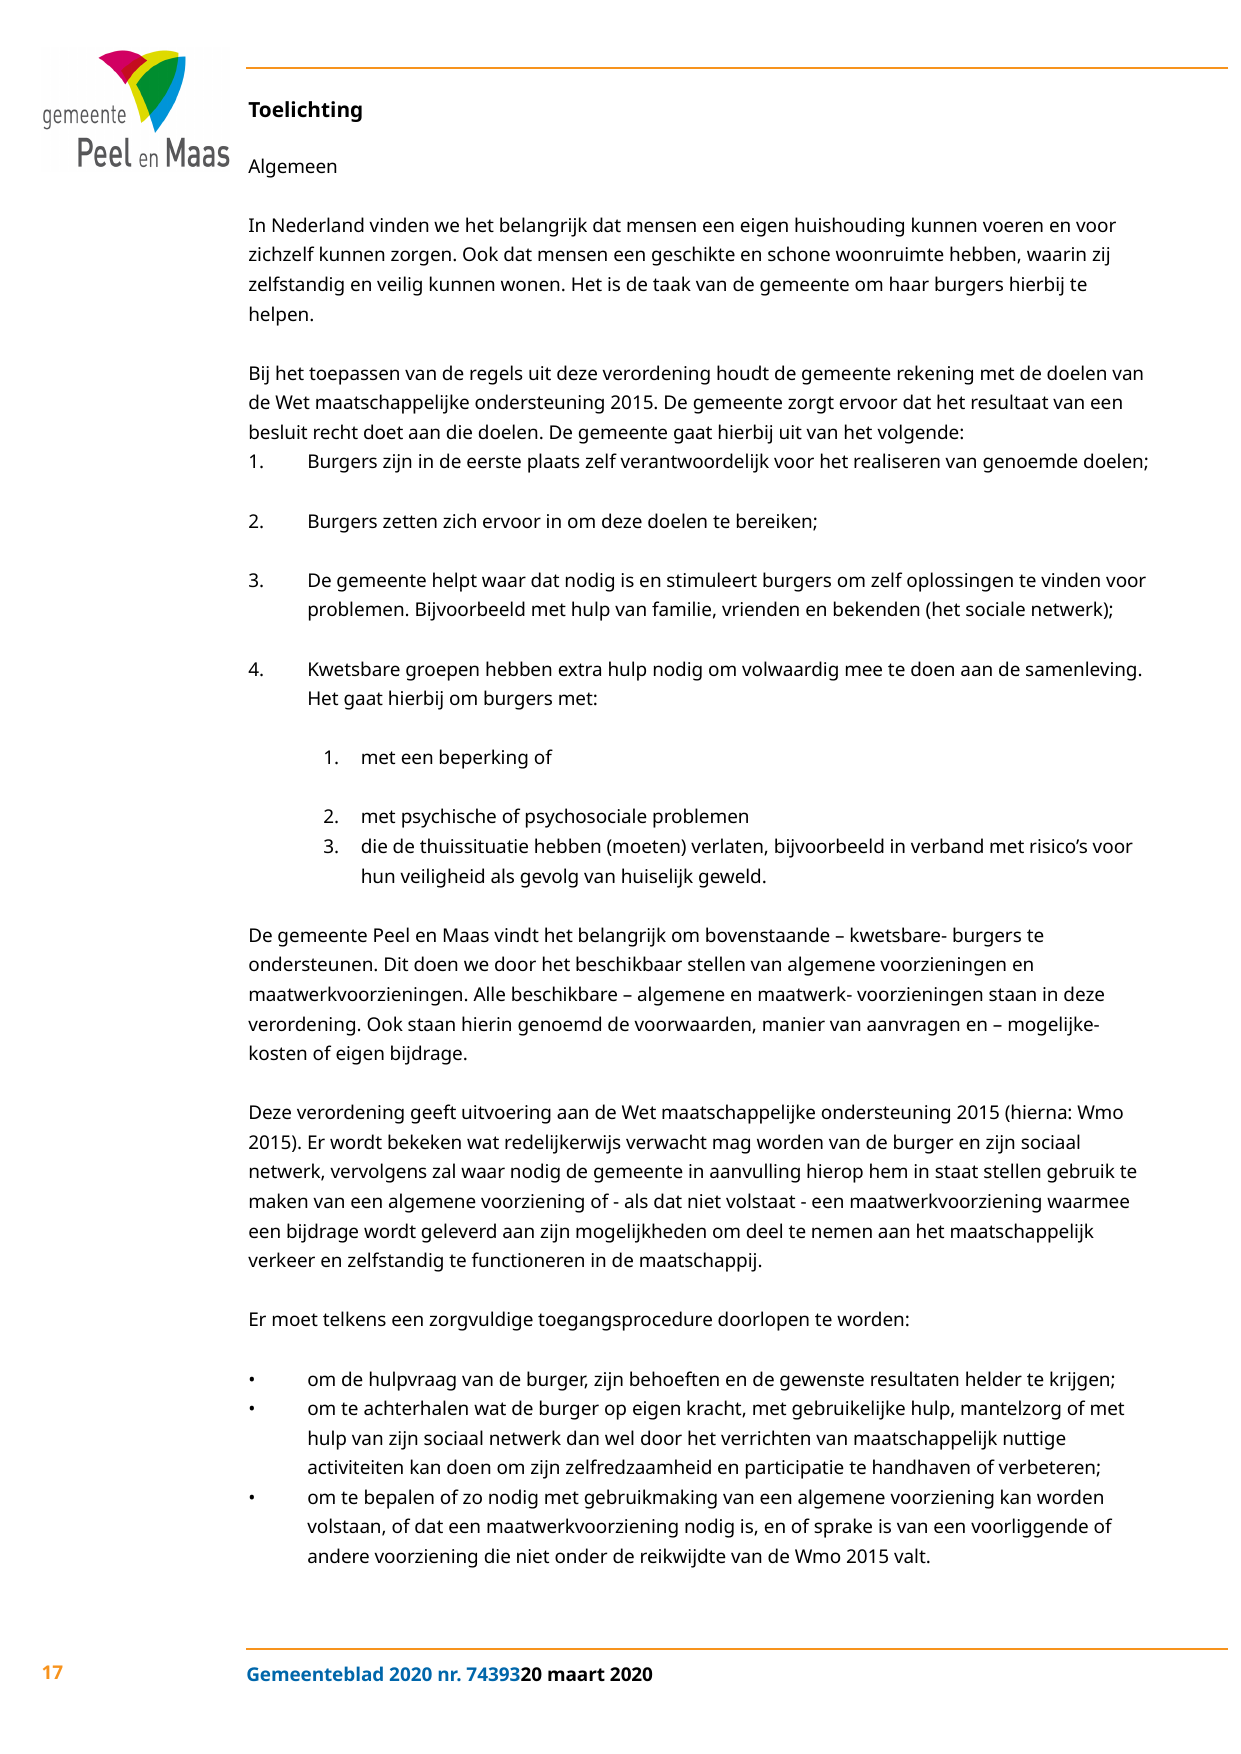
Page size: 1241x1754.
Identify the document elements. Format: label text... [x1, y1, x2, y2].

picture [41, 47, 231, 172]
text Algemeen [248, 153, 1152, 179]
list De gemeente helpt waar dat nodig is en stimuleert burgers om zelf oplossingen te vinden voor problemen. Bijvoorbeeld met hulp van familie, vrienden en bekenden (het sociale netwerk); [248, 567, 1152, 622]
list Kwetsbare groepen hebben extra hulp nodig om volwaardig mee te doen aan de samenleving. Het gaat hierbij om burgers met: [248, 656, 1152, 711]
text Deze verordening geeft uitvoering aan de Wet maatschappelijke ondersteuning 2015 (hierna: Wmo 2015). Er wordt bekeken wat redelijkerwijs verwacht mag worden van de burger en zijn sociaal netwerk, vervolgens zal waar nodig de gemeente in aanvulling hierop hem in staat stellen gebruik te maken van een algemene voorziening of - als dat niet volstaat - een maatwerkvoorziening waarmee een bijdrage wordt geleverd aan zijn mogelijkheden om deel te nemen aan het maatschappelijk verkeer en zelfstandig te functioneren in de maatschappij. [248, 1099, 1152, 1273]
text Toelichting [248, 95, 1152, 123]
list om de hulpvraag van de burger, zijn behoeften en de gewenste resultaten helder te krijgen; [248, 1366, 1152, 1392]
list om te achterhalen wat de burger op eigen kracht, met gebruikelijke hulp, mantelzorg of met hulp van zijn sociaal netwerk dan wel door het verrichten van maatschappelijk nuttige activiteiten kan doen om zijn zelfredzaamheid en participatie te handhaven of verbeteren; [248, 1395, 1152, 1480]
list Burgers zetten zich ervoor in om deze doelen te bereiken; [248, 508, 1152, 534]
list om te bepalen of zo nodig met gebruikmaking van een algemene voorziening kan worden volstaan, of dat een maatwerkvoorziening nodig is, en of sprake is van een voorliggende of andere voorziening die niet onder de reikwijdte van de Wmo 2015 valt. [248, 1484, 1152, 1569]
list met een beperking of [323, 744, 1152, 770]
list met psychische of psychosociale problemen [323, 804, 1152, 829]
text Er moet telkens een zorgvuldige toegangsprocedure doorlopen te worden: [248, 1307, 1152, 1332]
text De gemeente Peel en Maas vindt het belangrijk om bovenstaande – kwetsbare- burgers te ondersteunen. Dit doen we door het beschikbaar stellen van algemene voorzieningen en maatwerkvoorzieningen. Alle beschikbare – algemene en maatwerk- voorzieningen staan in deze verordening. Ook staan hierin genoemd de voorwaarden, manier van aanvragen en – mogelijke- kosten of eigen bijdrage. [248, 922, 1152, 1066]
list die de thuissituatie hebben (moeten) verlaten, bijvoorbeeld in verband met risico’s voor hun veiligheid als gevolg van huiselijk geweld. [323, 833, 1152, 889]
list Burgers zijn in de eerste plaats zelf verantwoordelijk voor het realiseren van genoemde doelen; [248, 449, 1152, 474]
text In Nederland vinden we het belangrijk dat mensen een eigen huishouding kunnen voeren en voor zichzelf kunnen zorgen. Ook dat mensen een geschikte en schone woonruimte hebben, waarin zij zelfstandig en veilig kunnen wonen. Het is de taak van de gemeente om haar burgers hierbij te helpen. [248, 212, 1152, 327]
text Bij het toepassen van de regels uit deze verordening houdt de gemeente rekening met de doelen van de Wet maatschappelijke ondersteuning 2015. De gemeente zorgt ervoor dat het resultaat van een besluit recht doet aan die doelen. De gemeente gaat hierbij uit van het volgende: [248, 360, 1152, 445]
